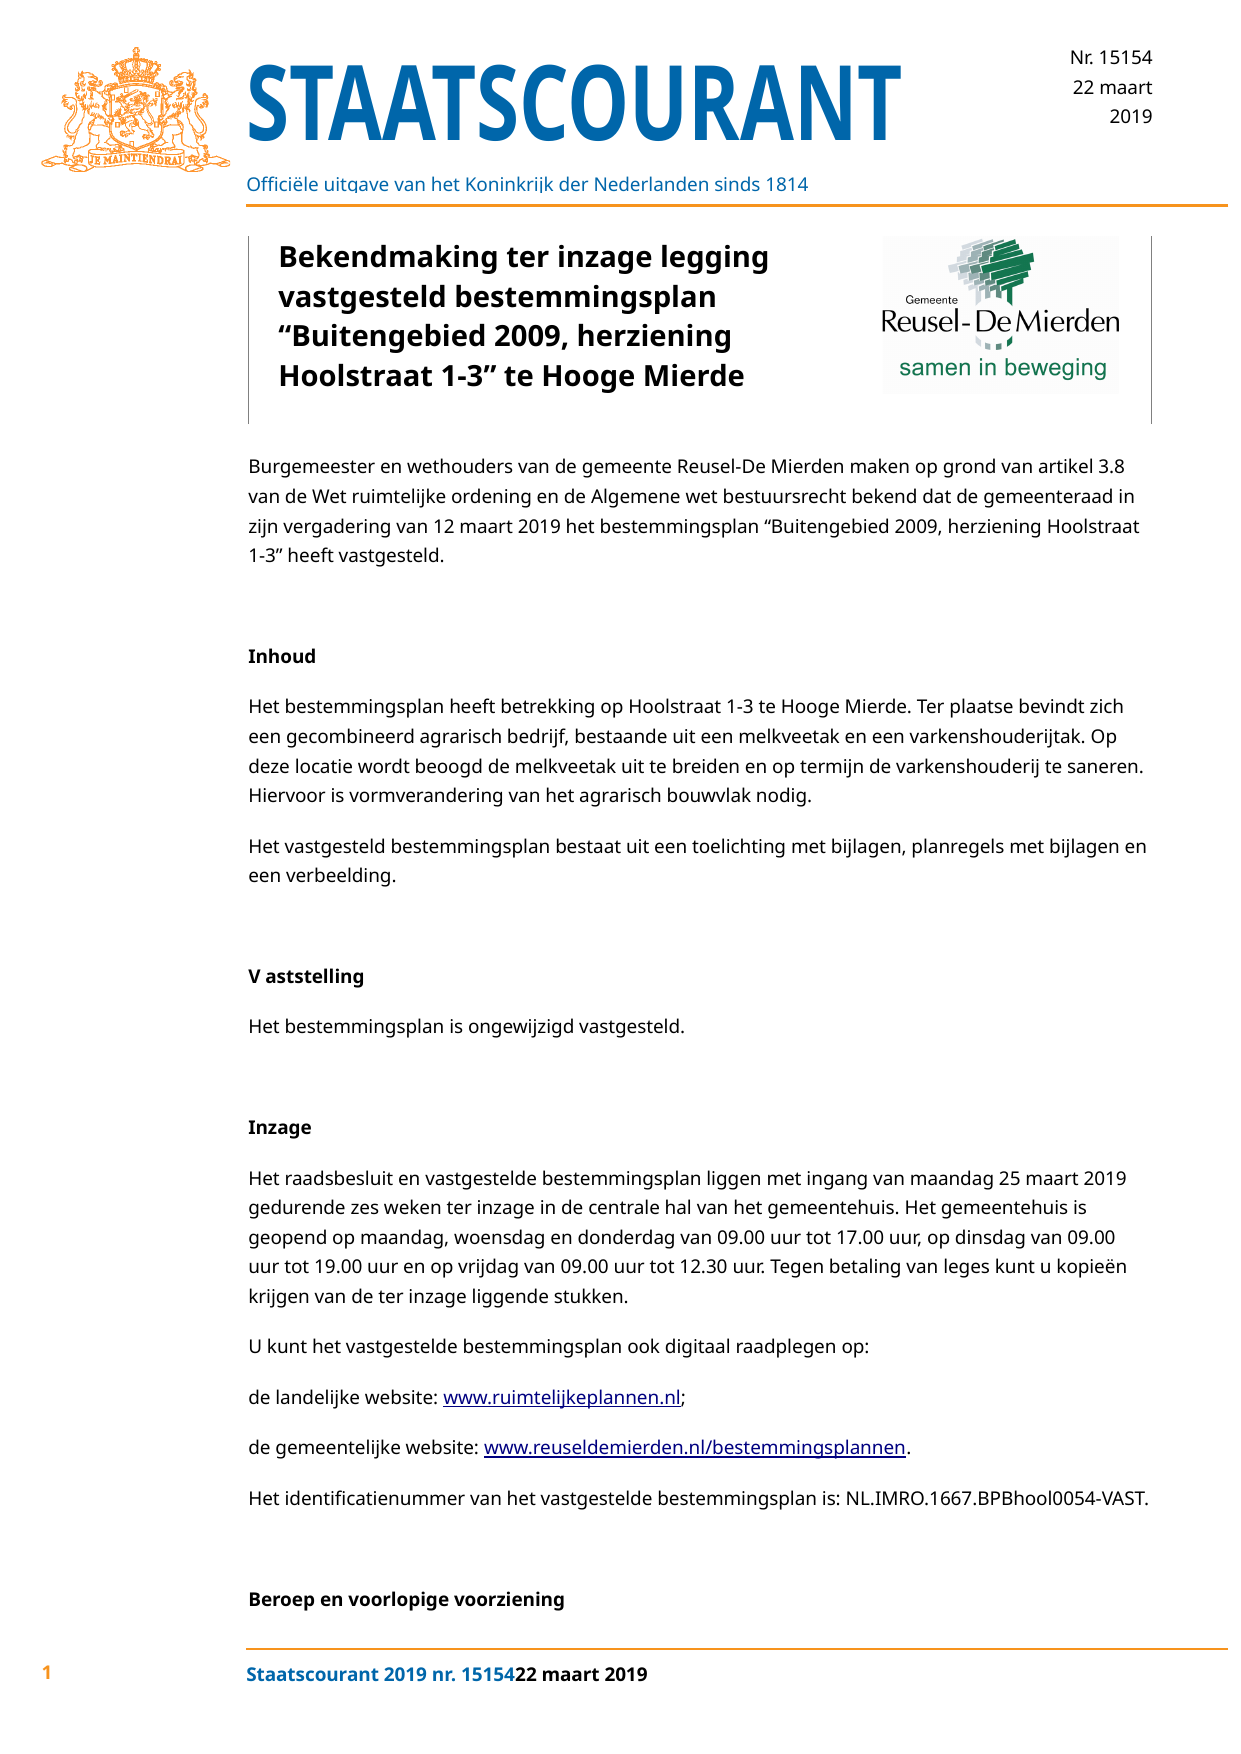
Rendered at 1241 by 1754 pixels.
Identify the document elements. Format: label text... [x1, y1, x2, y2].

text V aststelling [248, 963, 1152, 989]
text Het bestemmingsplan heeft betrekking op Hoolstraat 1-3 te Hooge Mierde. Ter plaatse bevindt zich een gecombineerd agrarisch bedrijf, bestaande uit een melkveetak en een varkenshouderijtak. Op deze locatie wordt beoogd de melkveetak uit te breiden en op termijn de varkenshouderij te saneren. Hiervoor is vormverandering van het agrarisch bouwvlak nodig. [248, 694, 1152, 808]
text U kunt het vastgestelde bestemmingsplan ook digitaal raadplegen op: [248, 1334, 1152, 1359]
table_header [850, 236, 1151, 424]
text de landelijke website: www.ruimtelijkeplannen.nl; [248, 1384, 1152, 1410]
table_header Bekendmaking ter inzage legging vastgesteld bestemmingsplan “Buitengebied 2009, herziening Hoolstraat 1-3” te Hooge Mierde [249, 236, 850, 424]
text Beroep en voorlopige voorziening [248, 1586, 1152, 1611]
text Het identificatienummer van het vastgestelde bestemmingsplan is: NL.IMRO.1667.BPBhool0054-VAST. [248, 1485, 1152, 1511]
text Burgemeester en wethouders van de gemeente Reusel-De Mierden maken op grond van artikel 3.8 van de Wet ruimtelijke ordening en de Algemene wet bestuursrecht bekend dat de gemeenteraad in zijn vergadering van 12 maart 2019 het bestemmingsplan “Buitengebied 2009, herziening Hoolstraat 1-3” heeft vastgesteld. [248, 454, 1152, 568]
text de gemeentelijke website: www.reuseldemierden.nl/bestemmingsplannen. [248, 1434, 1152, 1460]
text Het vastgesteld bestemmingsplan bestaat uit een toelichting met bijlagen, planregels met bijlagen en een verbeelding. [248, 833, 1152, 888]
text Inzage [248, 1114, 1152, 1140]
text Het bestemmingsplan is ongewijzigd vastgesteld. [248, 1014, 1152, 1039]
picture [41, 47, 231, 172]
text Het raadsbesluit en vastgestelde bestemmingsplan liggen met ingang van maandag 25 maart 2019 gedurende zes weken ter inzage in de centrale hal van het gemeentehuis. Het gemeentehuis is geopend op maandag, woensdag en donderdag van 09.00 uur tot 17.00 uur, op dinsdag van 09.00 uur tot 19.00 uur en op vrijdag van 09.00 uur tot 12.30 uur. Tegen betaling van leges kunt u kopieën krijgen van de ter inzage liggende stukken. [248, 1165, 1152, 1309]
text Inhoud [248, 643, 1152, 669]
picture [882, 236, 1119, 394]
